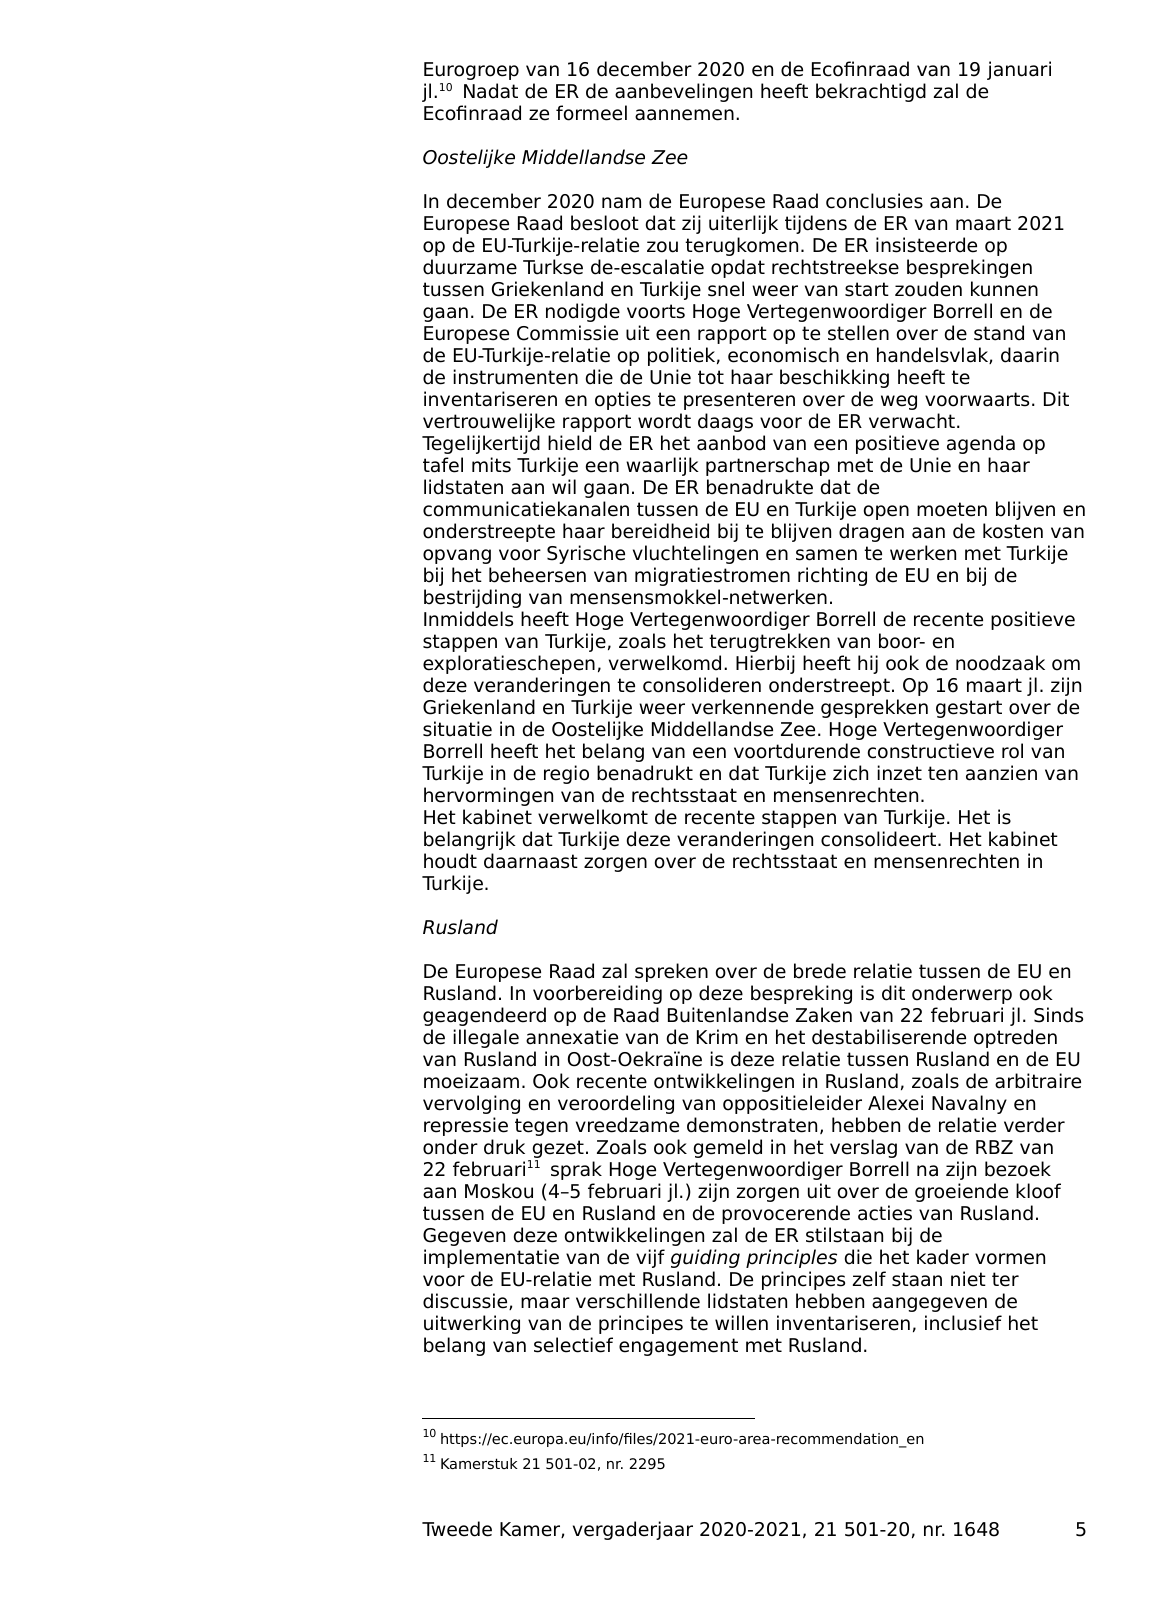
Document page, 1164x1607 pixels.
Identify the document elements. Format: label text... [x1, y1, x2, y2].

text In december 2020 nam de Europese Raad conclusies aan. De Europese Raad besloot dat zij uiterlijk tijdens de ER van maart 2021 op de EU-Turkije-relatie zou terugkomen. De ER insisteerde op duurzame Turkse de-escalatie opdat rechtstreekse besprekingen tussen Griekenland en Turkije snel weer van start zouden kunnen gaan. De ER nodigde voorts Hoge Vertegenwoordiger Borrell en de Europese Commissie uit een rapport op te stellen over de stand van de EU-Turkije-relatie op politiek, economisch en handelsvlak, daarin de instrumenten die de Unie tot haar beschikking heeft te inventariseren en opties te presenteren over de weg voorwaarts. Dit vertrouwelijke rapport wordt daags voor de ER verwacht. [422, 191, 1087, 433]
text Inmiddels heeft Hoge Vertegenwoordiger Borrell de recente positieve stappen van Turkije, zoals het terugtrekken van boor- en exploratieschepen, verwelkomd. Hierbij heeft hij ook de noodzaak om deze veranderingen te consolideren onderstreept. Op 16 maart jl. zijn Griekenland en Turkije weer verkennende gesprekken gestart over de situatie in de Oostelijke Middellandse Zee. Hoge Vertegenwoordiger Borrell heeft het belang van een voortdurende constructieve rol van Turkije in de regio benadrukt en dat Turkije zich inzet ten aanzien van hervormingen van de rechtsstaat en mensenrechten. [422, 609, 1087, 807]
text https://ec.europa.eu/info/files/2021-euro-area-recommendation_en [422, 1427, 1087, 1449]
text Kamerstuk 21 501-02, nr. 2295 [422, 1452, 1087, 1474]
text Het kabinet verwelkomt de recente stappen van Turkije. Het is belangrijk dat Turkije deze veranderingen consolideert. Het kabinet houdt daarnaast zorgen over de rechtsstaat en mensenrechten in Turkije. [422, 807, 1087, 895]
text Eurogroep van 16 december 2020 en de Ecofinraad van 19 januari jl. Nadat de ER de aanbevelingen heeft bekrachtigd zal de Ecofinraad ze formeel aannemen. [422, 59, 1087, 125]
subtitle Rusland [422, 917, 1087, 939]
text Tegelijkertijd hield de ER het aanbod van een positieve agenda op tafel mits Turkije een waarlijk partnerschap met de Unie en haar lidstaten aan wil gaan. De ER benadrukte dat de communicatiekanalen tussen de EU en Turkije open moeten blijven en onderstreepte haar bereidheid bij te blijven dragen aan de kosten van opvang voor Syrische vluchtelingen en samen te werken met Turkije bij het beheersen van migratiestromen richting de EU en bij de bestrijding van mensensmokkel-netwerken. [422, 433, 1087, 609]
subtitle Oostelijke Middellandse Zee [422, 147, 1087, 169]
text De Europese Raad zal spreken over de brede relatie tussen de EU en Rusland. In voorbereiding op deze bespreking is dit onderwerp ook geagendeerd op de Raad Buitenlandse Zaken van 22 februari jl. Sinds de illegale annexatie van de Krim en het destabiliserende optreden van Rusland in Oost-Oekraïne is deze relatie tussen Rusland en de EU moeizaam. Ook recente ontwikkelingen in Rusland, zoals de arbitraire vervolging en veroordeling van oppositieleider Alexei Navalny en repressie tegen vreedzame demonstraten, hebben de relatie verder onder druk gezet. Zoals ook gemeld in het verslag van de RBZ van 22 februari sprak Hoge Vertegenwoordiger Borrell na zijn bezoek aan Moskou (4–5 februari jl.) zijn zorgen uit over de groeiende kloof tussen de EU en Rusland en de provocerende acties van Rusland. Gegeven deze ontwikkelingen zal de ER stilstaan bij de implementatie van de vijf guiding principles die het kader vormen voor de EU-relatie met Rusland. De principes zelf staan niet ter discussie, maar verschillende lidstaten hebben aangegeven de uitwerking van de principes te willen inventariseren, inclusief het belang van selectief engagement met Rusland. [422, 961, 1087, 1357]
